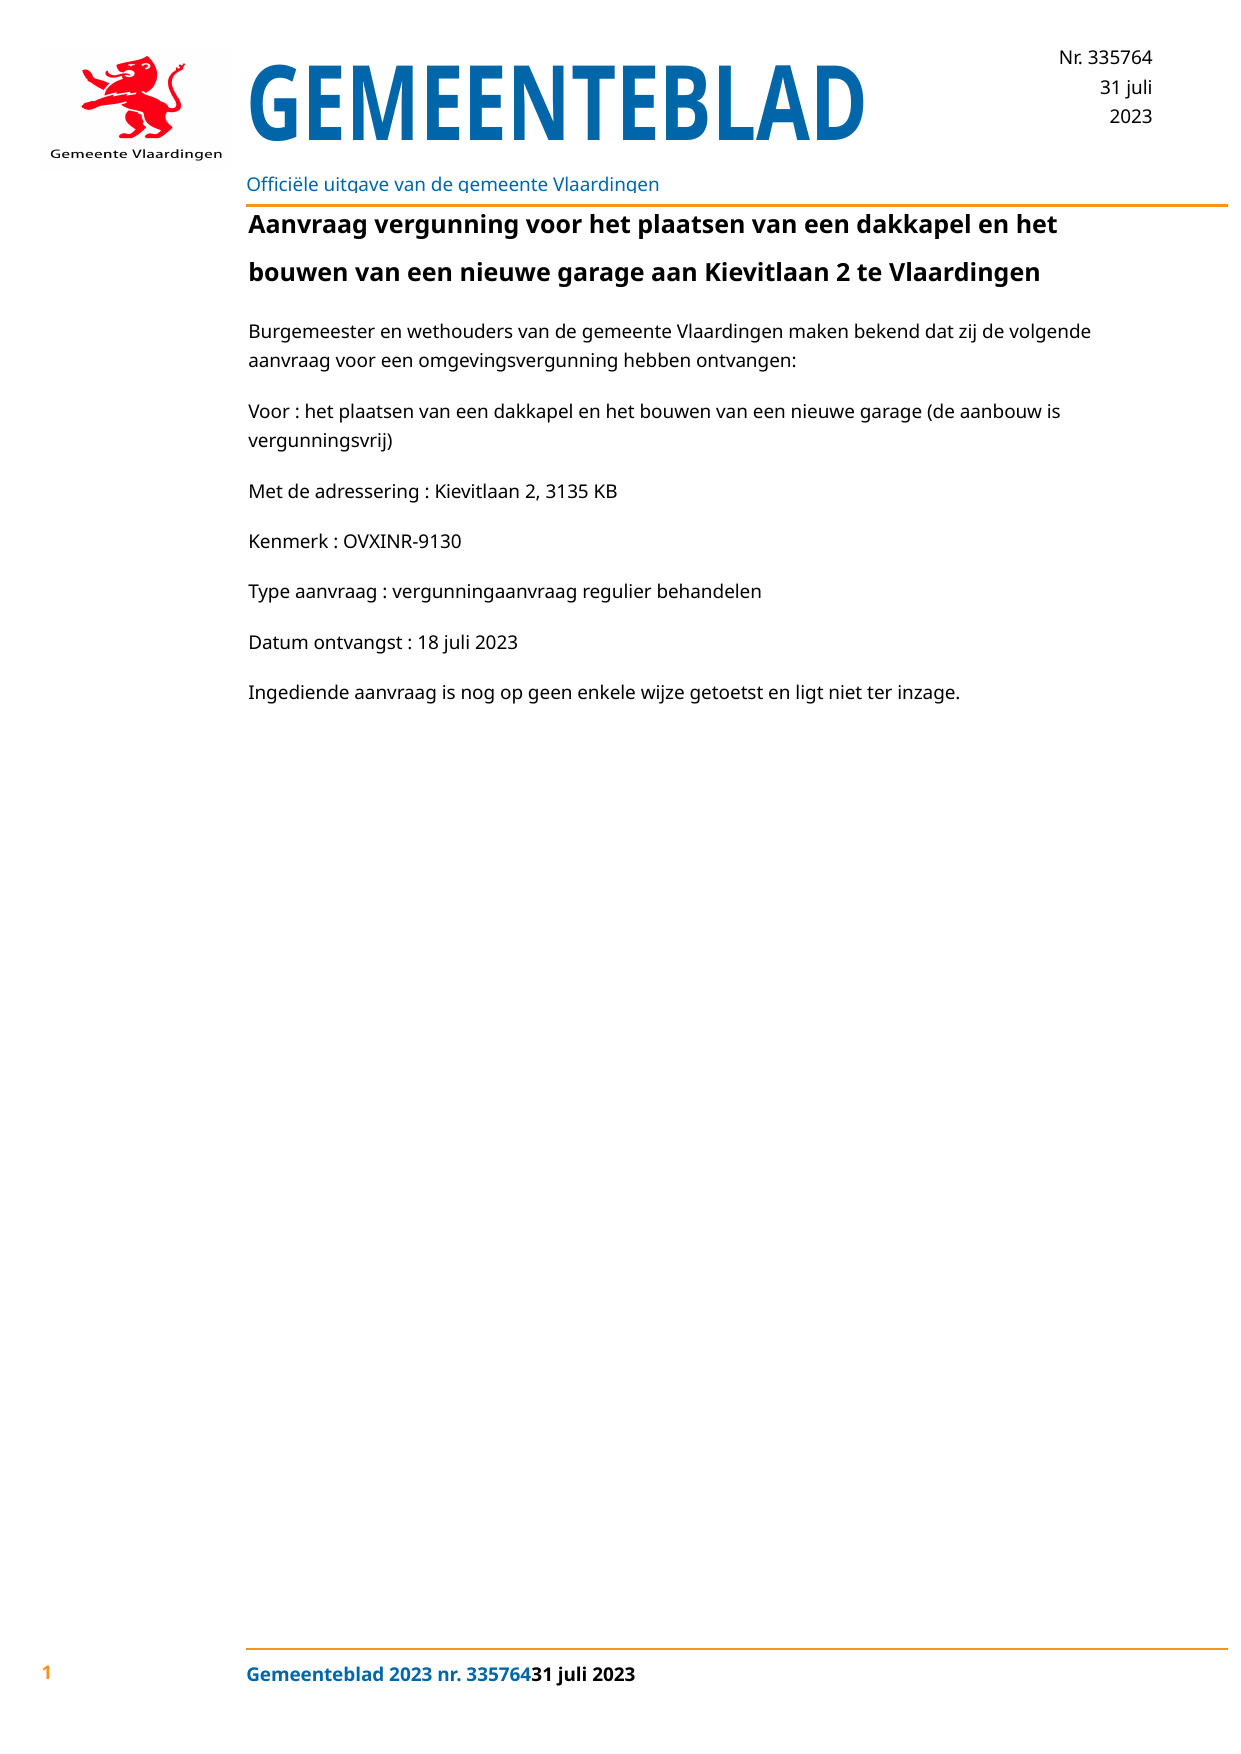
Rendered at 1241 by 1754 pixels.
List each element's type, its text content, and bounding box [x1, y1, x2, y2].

text Type aanvraag : vergunningaanvraag regulier behandelen [248, 579, 1152, 604]
text Datum ontvangst : 18 juli 2023 [248, 629, 1152, 655]
text Voor : het plaatsen van een dakkapel en het bouwen van een nieuwe garage (de aanbouw is vergunningsvrij) [248, 398, 1152, 453]
picture [41, 47, 231, 172]
text Kenmerk : OVXINR-9130 [248, 528, 1152, 554]
text Met de adressering : Kievitlaan 2, 3135 KB [248, 478, 1152, 504]
text Ingediende aanvraag is nog op geen enkele wijze getoetst en ligt niet ter inzage. [248, 679, 1152, 705]
text Aanvraag vergunning voor het plaatsen van een dakkapel en het bouwen van een nieuwe garage aan Kievitlaan 2 te Vlaardingen [248, 207, 1152, 288]
text Burgemeester en wethouders van de gemeente Vlaardingen maken bekend dat zij de volgende aanvraag voor een omgevingsvergunning hebben ontvangen: [248, 318, 1152, 373]
